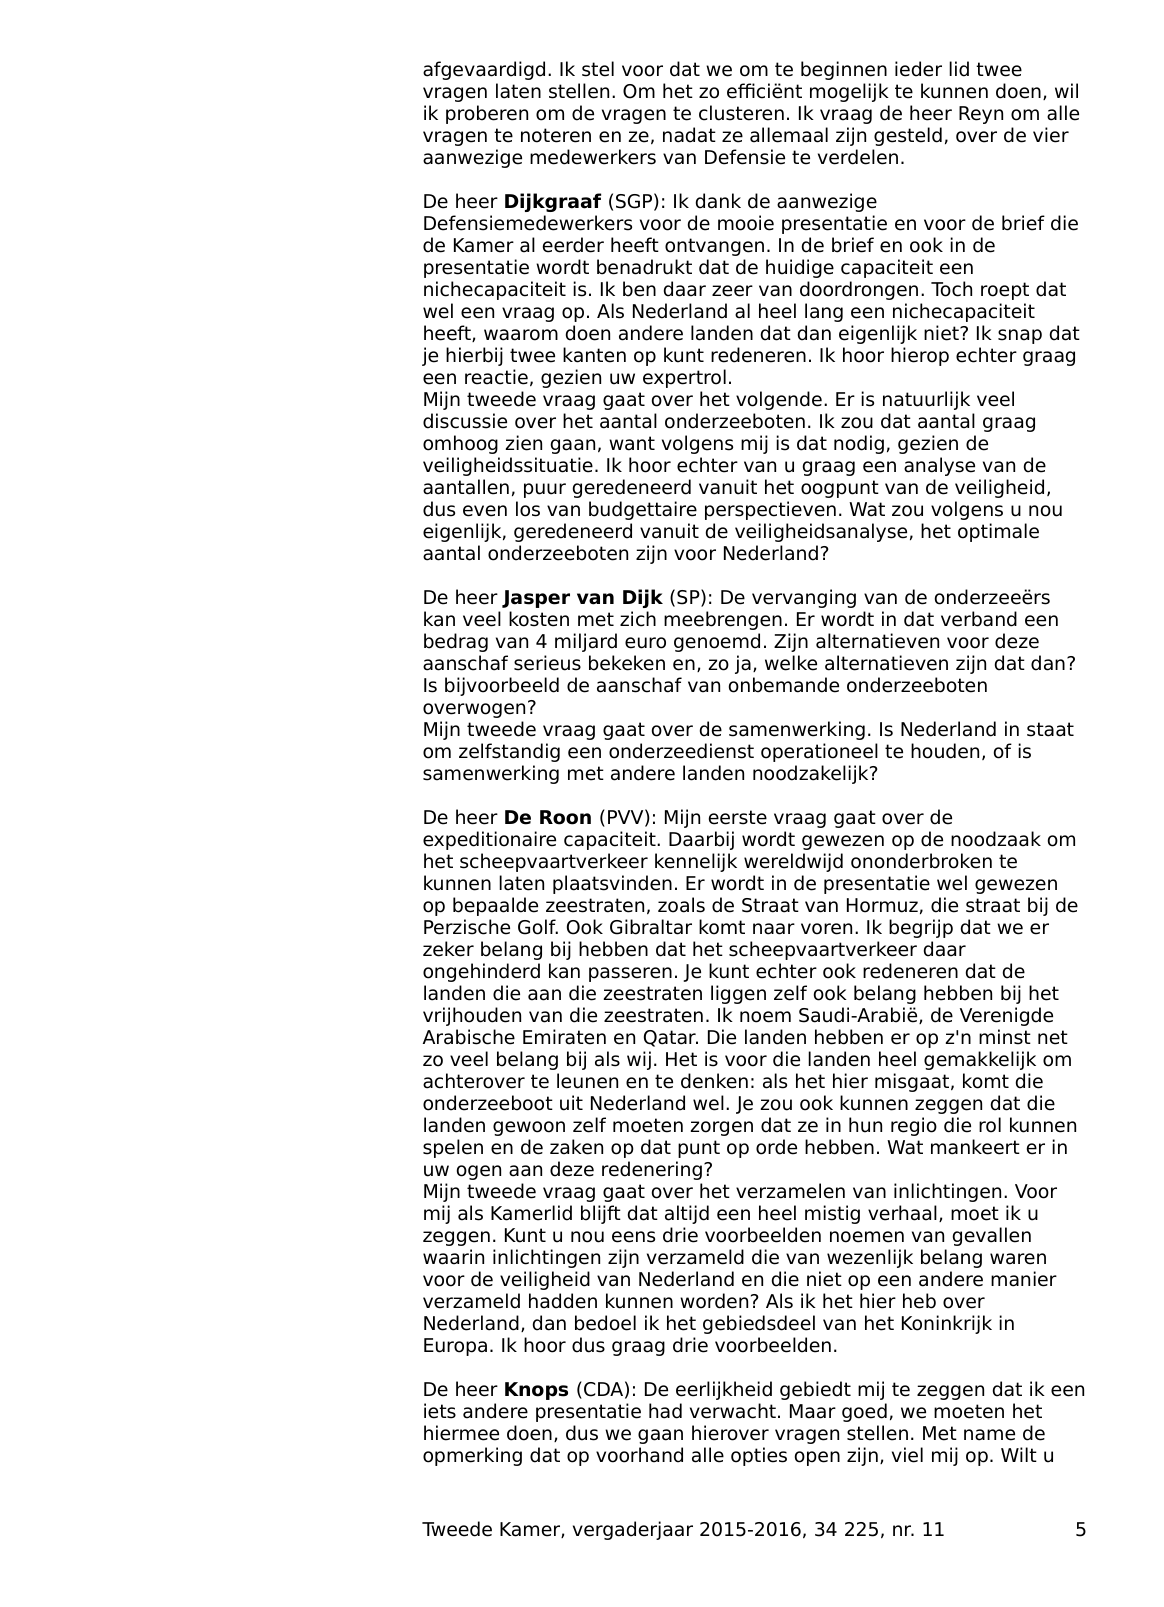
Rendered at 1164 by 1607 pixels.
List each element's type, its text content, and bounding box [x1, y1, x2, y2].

text De heer Knops (CDA): De eerlijkheid gebiedt mij te zeggen dat ik een iets andere presentatie had verwacht. Maar goed, we moeten het hiermee doen, dus we gaan hierover vragen stellen. Met name de opmerking dat op voorhand alle opties open zijn, viel mij op. Wilt u [422, 1379, 1087, 1467]
text De heer Jasper van Dijk (SP): De vervanging van de onderzeeërs kan veel kosten met zich meebrengen. Er wordt in dat verband een bedrag van 4 miljard euro genoemd. Zijn alternatieven voor deze aanschaf serieus bekeken en, zo ja, welke alternatieven zijn dat dan? Is bijvoorbeeld de aanschaf van onbemande onderzeeboten overwogen? [422, 587, 1087, 719]
text Mijn tweede vraag gaat over het verzamelen van inlichtingen. Voor mij als Kamerlid blijft dat altijd een heel mistig verhaal, moet ik u zeggen. Kunt u nou eens drie voorbeelden noemen van gevallen waarin inlichtingen zijn verzameld die van wezenlijk belang waren voor de veiligheid van Nederland en die niet op een andere manier verzameld hadden kunnen worden? Als ik het hier heb over Nederland, dan bedoel ik het gebiedsdeel van het Koninkrijk in Europa. Ik hoor dus graag drie voorbeelden. [422, 1181, 1087, 1356]
text De heer Dijkgraaf (SGP): Ik dank de aanwezige Defensiemedewerkers voor de mooie presentatie en voor de brief die de Kamer al eerder heeft ontvangen. In de brief en ook in de presentatie wordt benadrukt dat de huidige capaciteit een nichecapaciteit is. Ik ben daar zeer van doordrongen. Toch roept dat wel een vraag op. Als Nederland al heel lang een nichecapaciteit heeft, waarom doen andere landen dat dan eigenlijk niet? Ik snap dat je hierbij twee kanten op kunt redeneren. Ik hoor hierop echter graag een reactie, gezien uw expertrol. [422, 191, 1087, 389]
text Mijn tweede vraag gaat over het volgende. Er is natuurlijk veel discussie over het aantal onderzeeboten. Ik zou dat aantal graag omhoog zien gaan, want volgens mij is dat nodig, gezien de veiligheidssituatie. Ik hoor echter van u graag een analyse van de aantallen, puur geredeneerd vanuit het oogpunt van de veiligheid, dus even los van budgettaire perspectieven. Wat zou volgens u nou eigenlijk, geredeneerd vanuit de veiligheidsanalyse, het optimale aantal onderzeeboten zijn voor Nederland? [422, 389, 1087, 565]
text afgevaardigd. Ik stel voor dat we om te beginnen ieder lid twee vragen laten stellen. Om het zo efficiënt mogelijk te kunnen doen, wil ik proberen om de vragen te clusteren. Ik vraag de heer Reyn om alle vragen te noteren en ze, nadat ze allemaal zijn gesteld, over de vier aanwezige medewerkers van Defensie te verdelen. [422, 59, 1087, 169]
text De heer De Roon (PVV): Mijn eerste vraag gaat over de expeditionaire capaciteit. Daarbij wordt gewezen op de noodzaak om het scheepvaartverkeer kennelijk wereldwijd ononderbroken te kunnen laten plaatsvinden. Er wordt in de presentatie wel gewezen op bepaalde zeestraten, zoals de Straat van Hormuz, die straat bij de Perzische Golf. Ook Gibraltar komt naar voren. Ik begrijp dat we er zeker belang bij hebben dat het scheepvaartverkeer daar ongehinderd kan passeren. Je kunt echter ook redeneren dat de landen die aan die zeestraten liggen zelf ook belang hebben bij het vrijhouden van die zeestraten. Ik noem Saudi-Arabië, de Verenigde Arabische Emiraten en Qatar. Die landen hebben er op z'n minst net zo veel belang bij als wij. Het is voor die landen heel gemakkelijk om achterover te leunen en te denken: als het hier misgaat, komt die onderzeeboot uit Nederland wel. Je zou ook kunnen zeggen dat die landen gewoon zelf moeten zorgen dat ze in hun regio die rol kunnen spelen en de zaken op dat punt op orde hebben. Wat mankeert er in uw ogen aan deze redenering? [422, 807, 1087, 1181]
text Mijn tweede vraag gaat over de samenwerking. Is Nederland in staat om zelfstandig een onderzeedienst operationeel te houden, of is samenwerking met andere landen noodzakelijk? [422, 719, 1087, 785]
